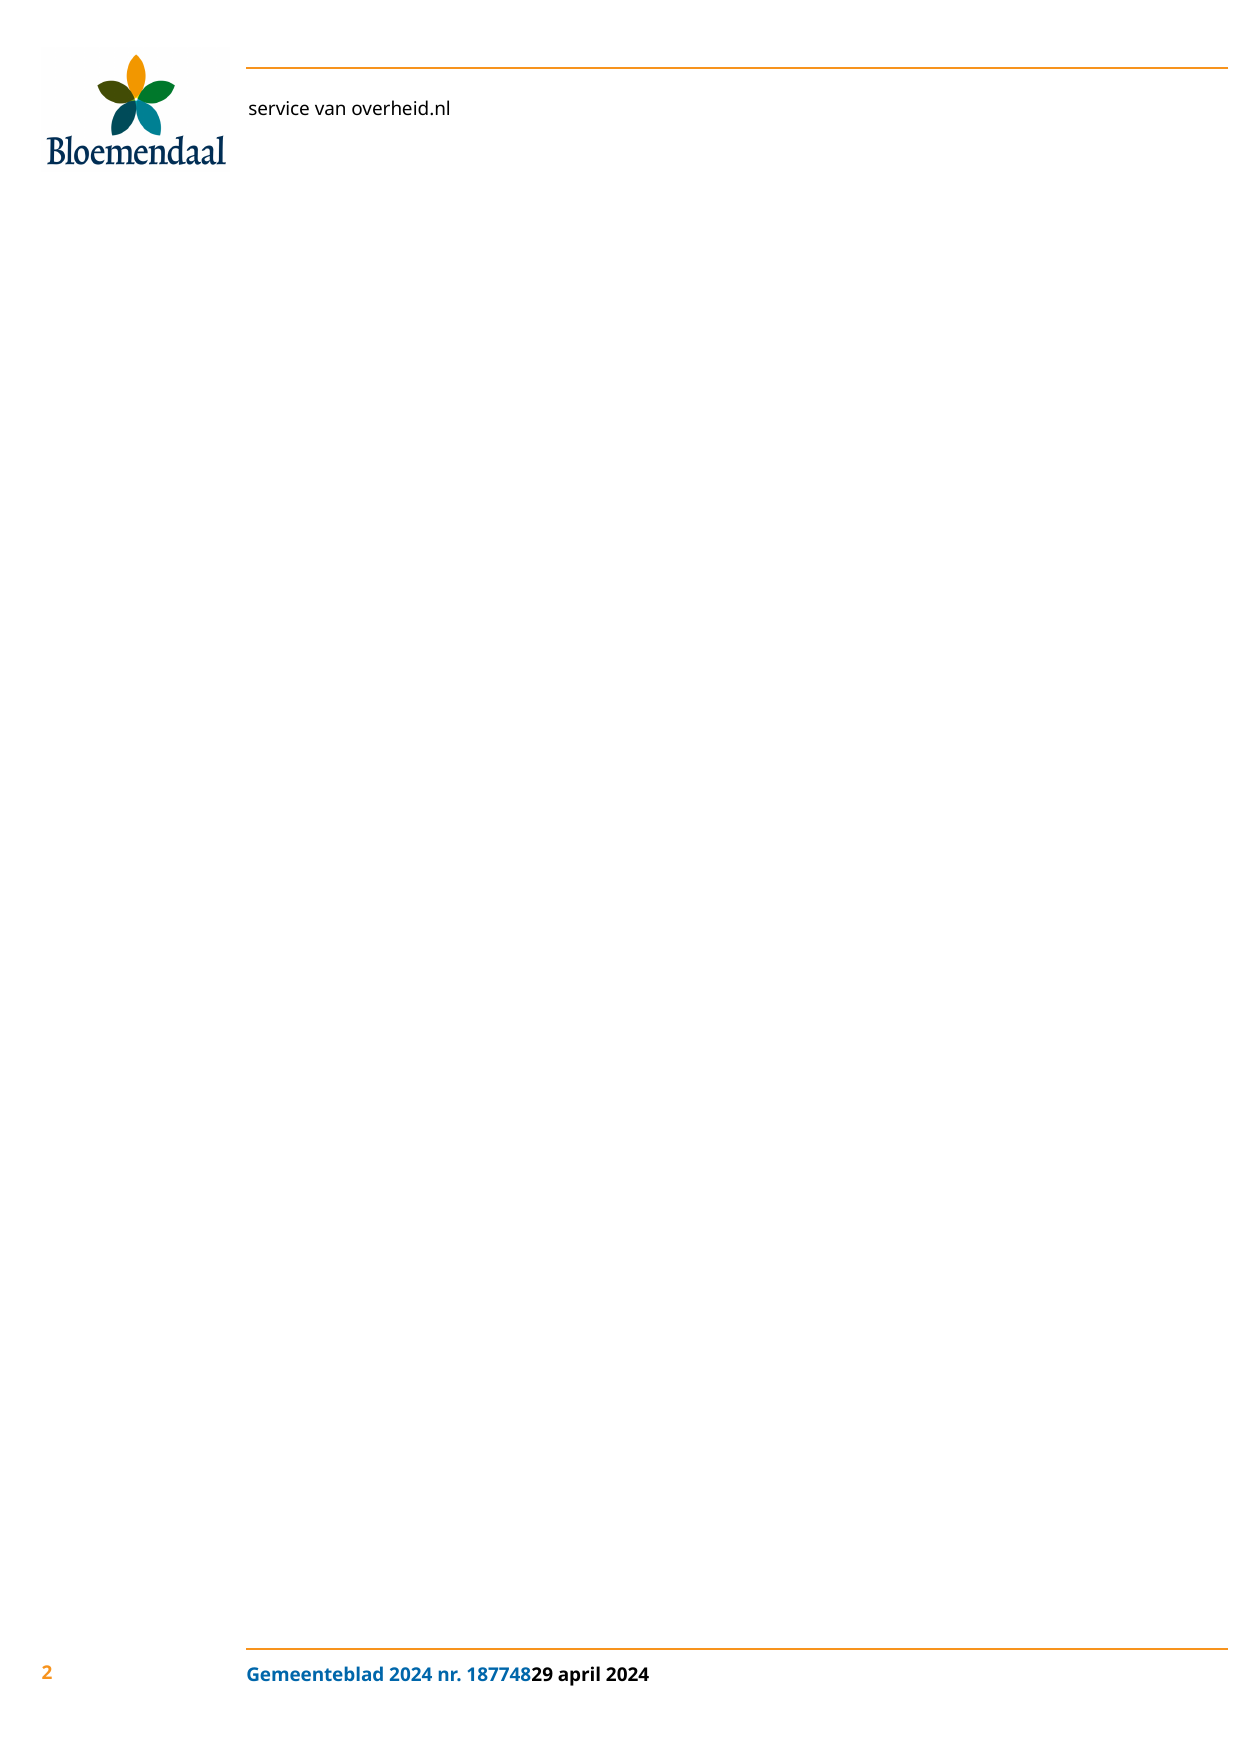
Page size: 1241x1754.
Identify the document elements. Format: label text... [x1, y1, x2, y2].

picture [41, 47, 231, 172]
text service van overheid.nl [248, 95, 1152, 121]
